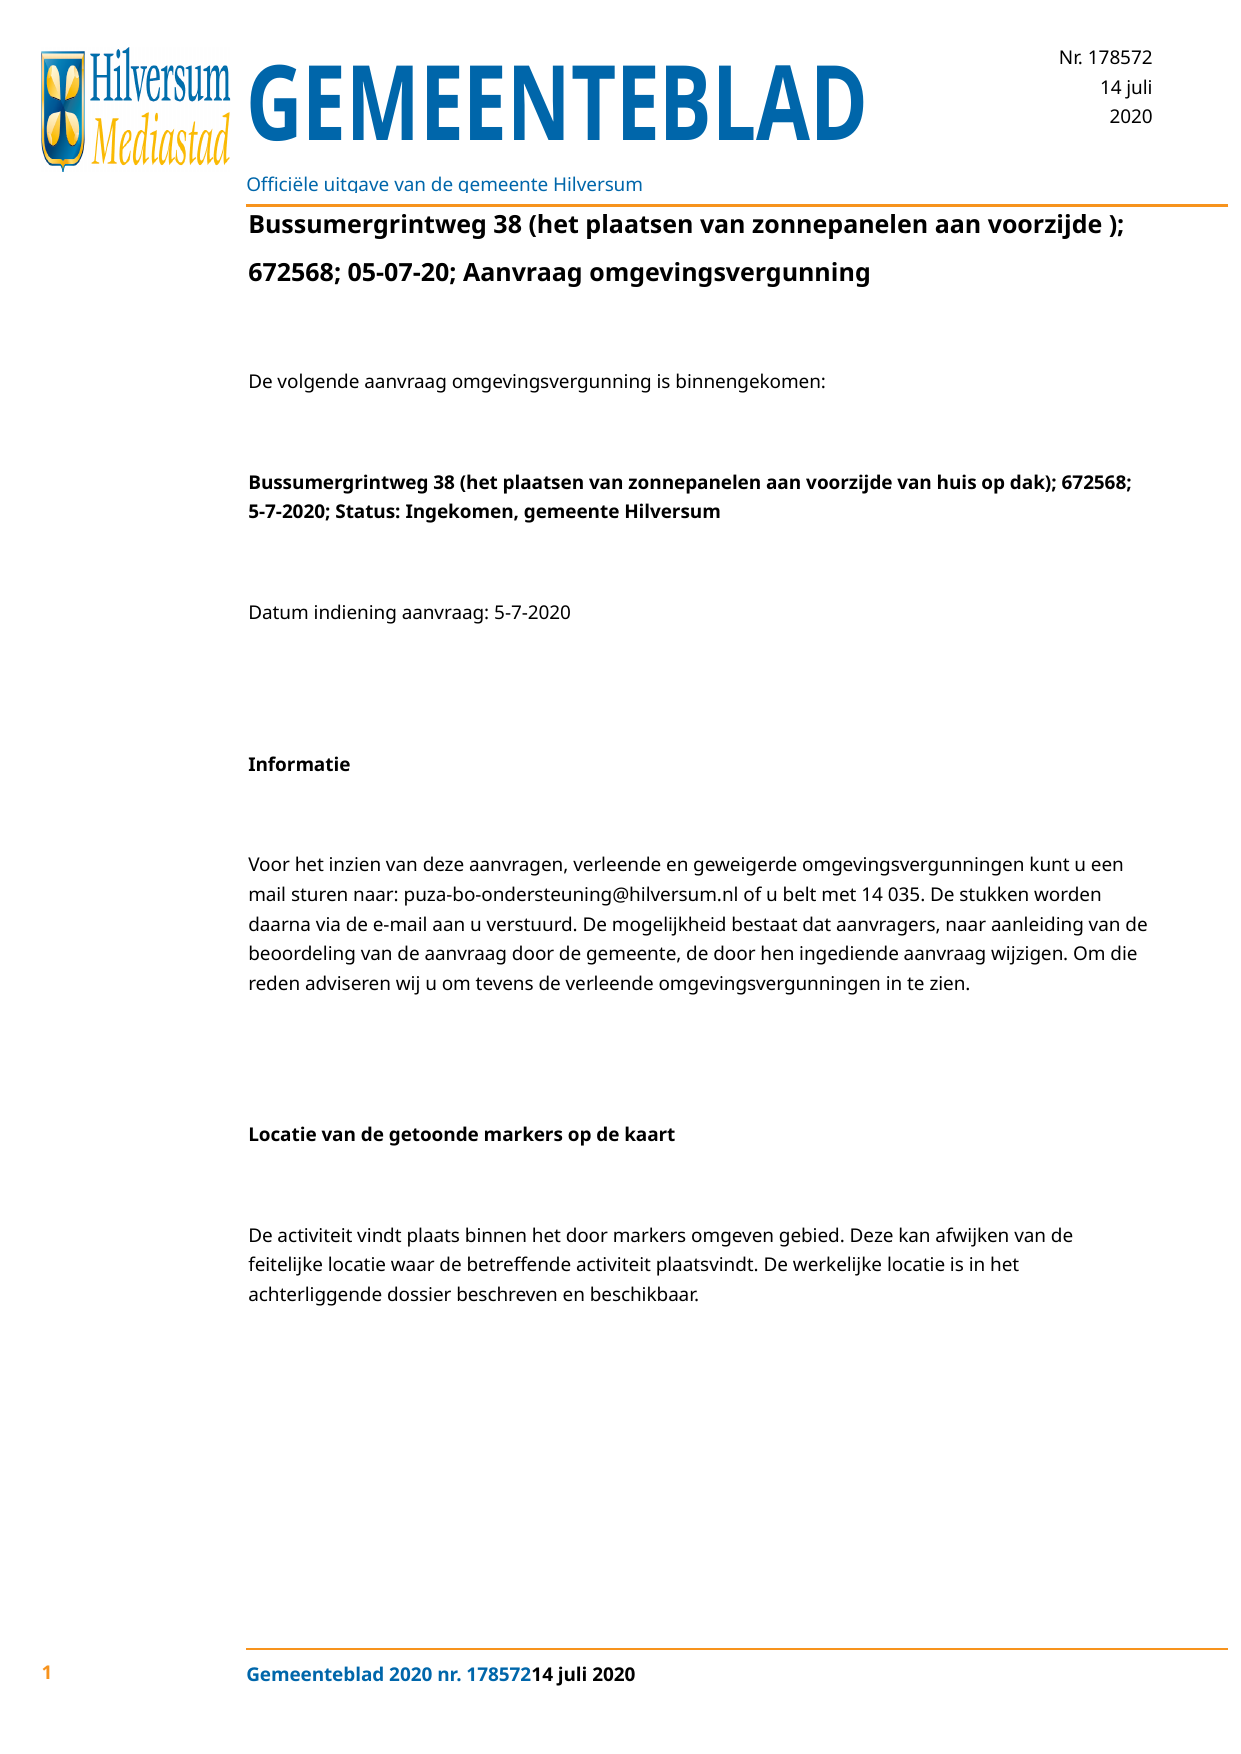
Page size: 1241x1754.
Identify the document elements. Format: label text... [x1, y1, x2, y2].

picture [41, 47, 231, 172]
text Locatie van de getoonde markers op de kaart [248, 1121, 1152, 1147]
text Bussumergrintweg 38 (het plaatsen van zonnepanelen aan voorzijde ); 672568; 05-07-20; Aanvraag omgevingsvergunning [248, 207, 1152, 288]
text De activiteit vindt plaats binnen het door markers omgeven gebied. Deze kan afwijken van de feitelijke locatie waar de betreffende activiteit plaatsvindt. De werkelijke locatie is in het achterliggende dossier beschreven en beschikbaar. [248, 1222, 1152, 1307]
text Voor het inzien van deze aanvragen, verleende en geweigerde omgevingsvergunningen kunt u een mail sturen naar: puza-bo-ondersteuning@hilversum.nl of u belt met 14 035. De stukken worden daarna via de e-mail aan u verstuurd. De mogelijkheid bestaat dat aanvragers, naar aanleiding van de beoordeling van de aanvraag door de gemeente, de door hen ingediende aanvraag wijzigen. Om die reden adviseren wij u om tevens de verleende omgevingsvergunningen in te zien. [248, 852, 1152, 996]
text Bussumergrintweg 38 (het plaatsen van zonnepanelen aan voorzijde van huis op dak); 672568; 5-7-2020; Status: Ingekomen, gemeente Hilversum [248, 469, 1152, 524]
text De volgende aanvraag omgevingsvergunning is binnengekomen: [248, 368, 1152, 394]
text Informatie [248, 751, 1152, 777]
text Datum indiening aanvraag: 5-7-2020 [248, 599, 1152, 625]
